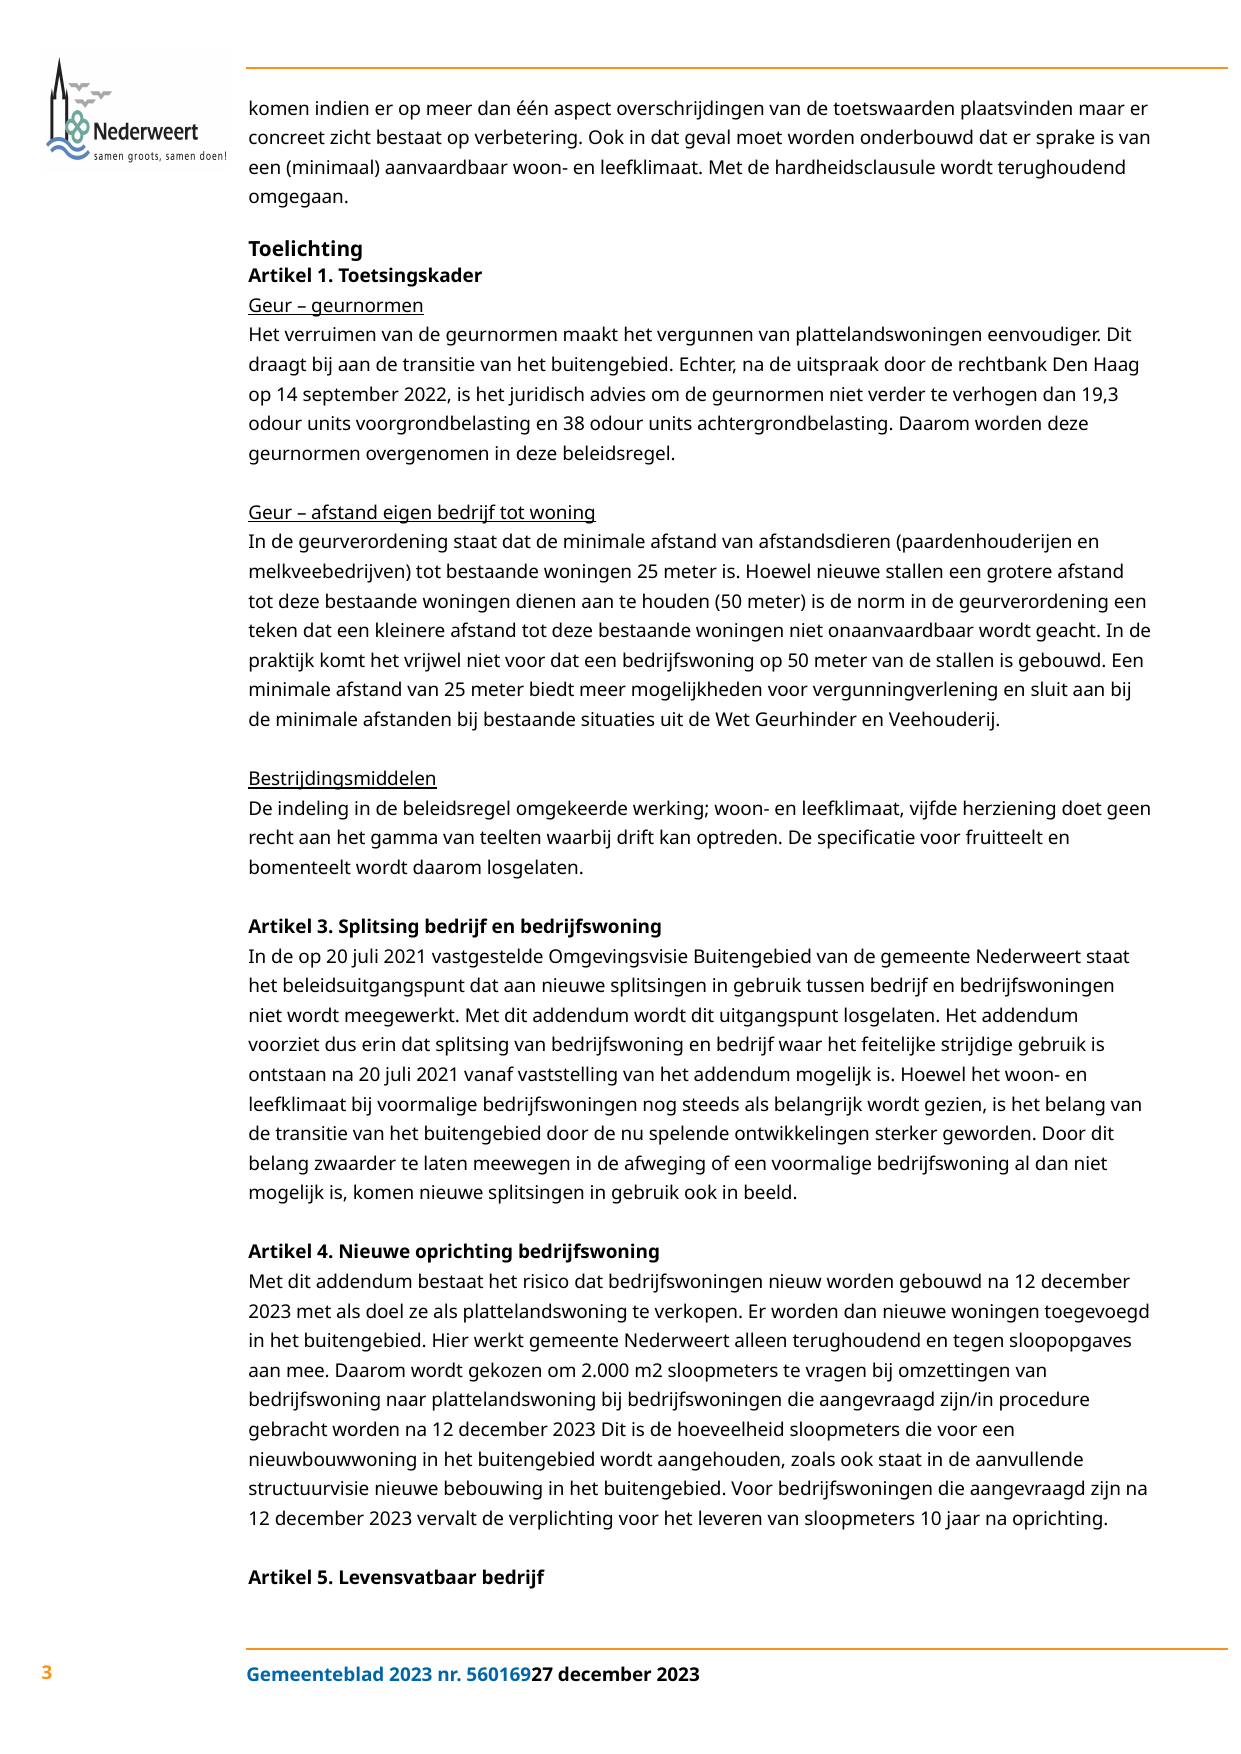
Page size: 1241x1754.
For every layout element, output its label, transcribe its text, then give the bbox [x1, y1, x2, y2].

text Met dit addendum bestaat het risico dat bedrijfswoningen nieuw worden gebouwd na 12 december 2023 met als doel ze als plattelandswoning te verkopen. Er worden dan nieuwe woningen toegevoegd in het buitengebied. Hier werkt gemeente Nederweert alleen terughoudend en tegen sloopopgaves aan mee. Daarom wordt gekozen om 2.000 m2 sloopmeters te vragen bij omzettingen van bedrijfswoning naar plattelandswoning bij bedrijfswoningen die aangevraagd zijn/in procedure gebracht worden na 12 december 2023 Dit is de hoeveelheid sloopmeters die voor een nieuwbouwwoning in het buitengebied wordt aangehouden, zoals ook staat in de aanvullende structuurvisie nieuwe bebouwing in het buitengebied. Voor bedrijfswoningen die aangevraagd zijn na 12 december 2023 vervalt de verplichting voor het leveren van sloopmeters 10 jaar na oprichting. [248, 1268, 1152, 1531]
text Het verruimen van de geurnormen maakt het vergunnen van plattelandswoningen eenvoudiger. Dit draagt bij aan de transitie van het buitengebied. Echter, na de uitspraak door de rechtbank Den Haag op 14 september 2022, is het juridisch advies om de geurnormen niet verder te verhogen dan 19,3 odour units voorgrondbelasting en 38 odour units achtergrondbelasting. Daarom worden deze geurnormen overgenomen in deze beleidsregel. [248, 322, 1152, 466]
text Artikel 1. Toetsingskader [248, 262, 1152, 288]
text Geur – afstand eigen bedrijf tot woning [248, 499, 1152, 525]
text De indeling in de beleidsregel omgekeerde werking; woon- en leefklimaat, vijfde herziening doet geen recht aan het gamma van teelten waarbij drift kan optreden. De specificatie voor fruitteelt en bomenteelt wordt daarom losgelaten. [248, 795, 1152, 880]
text komen indien er op meer dan één aspect overschrijdingen van de toetswaarden plaatsvinden maar er concreet zicht bestaat op verbetering. Ook in dat geval moet worden onderbouwd dat er sprake is van een (minimaal) aanvaardbaar woon- en leefklimaat. Met de hardheidsclausule wordt terughoudend omgegaan. [248, 95, 1152, 209]
text Toelichting [248, 234, 1152, 262]
text Bestrijdingsmiddelen [248, 765, 1152, 791]
text In de op 20 juli 2021 vastgestelde Omgevingsvisie Buitengebied van de gemeente Nederweert staat het beleidsuitgangspunt dat aan nieuwe splitsingen in gebruik tussen bedrijf en bedrijfswoningen niet wordt meegewerkt. Met dit addendum wordt dit uitgangspunt losgelaten. Het addendum voorziet dus erin dat splitsing van bedrijfswoning en bedrijf waar het feitelijke strijdige gebruik is ontstaan na 20 juli 2021 vanaf vaststelling van het addendum mogelijk is. Hoewel het woon- en leefklimaat bij voormalige bedrijfswoningen nog steeds als belangrijk wordt gezien, is het belang van de transitie van het buitengebied door de nu spelende ontwikkelingen sterker geworden. Door dit belang zwaarder te laten meewegen in de afweging of een voormalige bedrijfswoning al dan niet mogelijk is, komen nieuwe splitsingen in gebruik ook in beeld. [248, 943, 1152, 1205]
text Artikel 3. Splitsing bedrijf en bedrijfswoning [248, 913, 1152, 939]
text In de geurverordening staat dat de minimale afstand van afstandsdieren (paardenhouderijen en melkveebedrijven) tot bestaande woningen 25 meter is. Hoewel nieuwe stallen een grotere afstand tot deze bestaande woningen dienen aan te houden (50 meter) is de norm in de geurverordening een teken dat een kleinere afstand tot deze bestaande woningen niet onaanvaardbaar wordt geacht. In de praktijk komt het vrijwel niet voor dat een bedrijfswoning op 50 meter van de stallen is gebouwd. Een minimale afstand van 25 meter biedt meer mogelijkheden voor vergunningverlening en sluit aan bij de minimale afstanden bij bestaande situaties uit de Wet Geurhinder en Veehouderij. [248, 529, 1152, 732]
picture [41, 47, 231, 172]
text Geur – geurnormen [248, 292, 1152, 318]
text Artikel 5. Levensvatbaar bedrijf [248, 1564, 1152, 1590]
text Artikel 4. Nieuwe oprichting bedrijfswoning [248, 1239, 1152, 1264]
